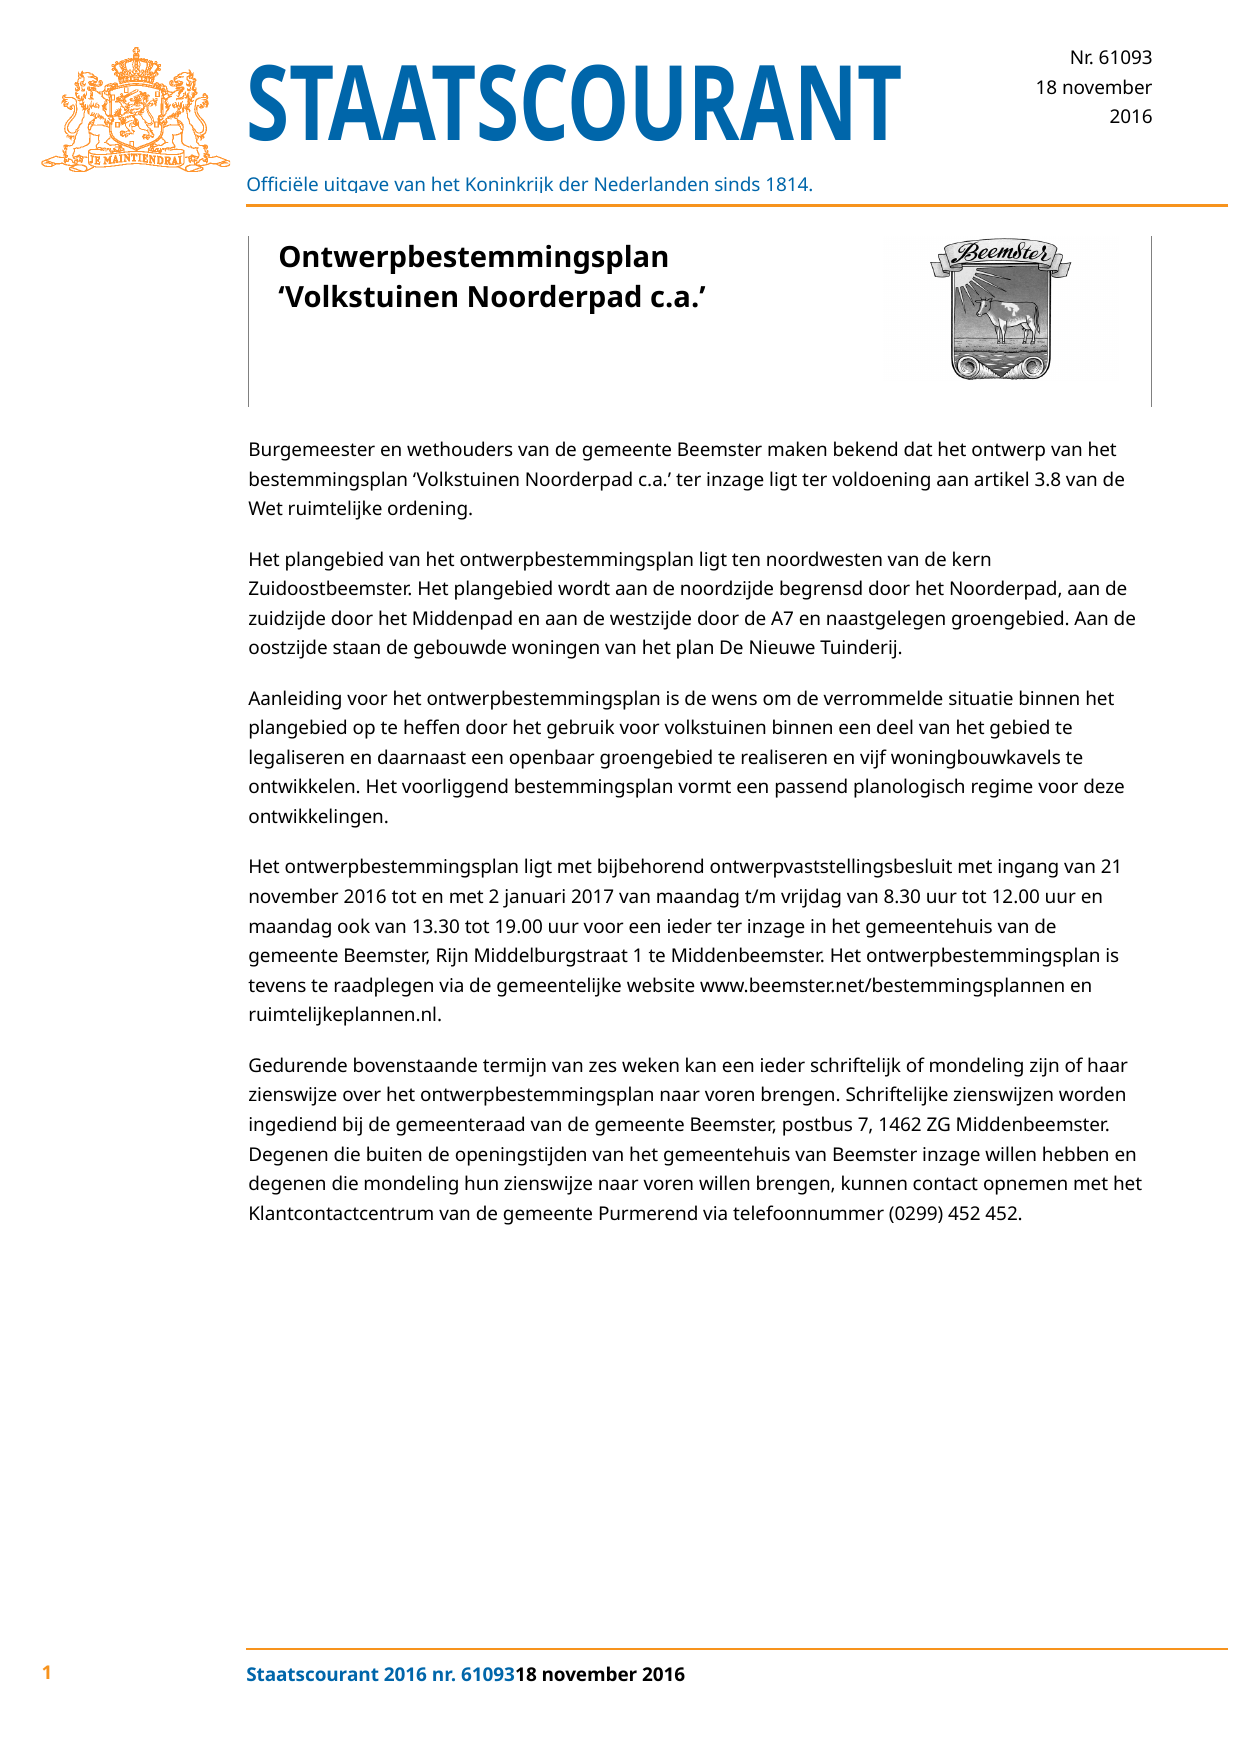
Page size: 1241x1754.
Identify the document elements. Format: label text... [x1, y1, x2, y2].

table_header [850, 236, 1151, 407]
text Gedurende bovenstaande termijn van zes weken kan een ieder schriftelijk of mondeling zijn of haar zienswijze over het ontwerpbestemmingsplan naar voren brengen. Schriftelijke zienswijzen worden ingediend bij de gemeenteraad van de gemeente Beemster, postbus 7, 1462 ZG Middenbeemster. Degenen die buiten de openingstijden van het gemeentehuis van Beemster inzage willen hebben en degenen die mondeling hun zienswijze naar voren willen brengen, kunnen contact opnemen met het Klantcontactcentrum van de gemeente Purmerend via telefoonnummer (0299) 452 452. [248, 1052, 1152, 1226]
table_header Ontwerpbestemmingsplan ‘Volkstuinen Noorderpad c.a.’ [249, 236, 850, 407]
picture [882, 236, 1119, 381]
text Burgemeester en wethouders van de gemeente Beemster maken bekend dat het ontwerp van het bestemmingsplan ‘Volkstuinen Noorderpad c.a.’ ter inzage ligt ter voldoening aan artikel 3.8 van de Wet ruimtelijke ordening. [248, 436, 1152, 521]
text Aanleiding voor het ontwerpbestemmingsplan is de wens om de verrommelde situatie binnen het plangebied op te heffen door het gebruik voor volkstuinen binnen een deel van het gebied te legaliseren en daarnaast een openbaar groengebied te realiseren en vijf woningbouwkavels te ontwikkelen. Het voorliggend bestemmingsplan vormt een passend planologisch regime voor deze ontwikkelingen. [248, 685, 1152, 829]
picture [41, 47, 231, 172]
text Het plangebied van het ontwerpbestemmingsplan ligt ten noordwesten van de kern Zuidoostbeemster. Het plangebied wordt aan de noordzijde begrensd door het Noorderpad, aan de zuidzijde door het Middenpad en aan de westzijde door de A7 en naastgelegen groengebied. Aan de oostzijde staan de gebouwde woningen van het plan De Nieuwe Tuinderij. [248, 546, 1152, 660]
text Het ontwerpbestemmingsplan ligt met bijbehorend ontwerpvaststellingsbesluit met ingang van 21 november 2016 tot en met 2 januari 2017 van maandag t/m vrijdag van 8.30 uur tot 12.00 uur en maandag ook van 13.30 tot 19.00 uur voor een ieder ter inzage in het gemeentehuis van de gemeente Beemster, Rijn Middelburgstraat 1 te Middenbeemster. Het ontwerpbestemmingsplan is tevens te raadplegen via de gemeentelijke website www.beemster.net/bestemmingsplannen en ruimtelijkeplannen.nl. [248, 854, 1152, 1027]
